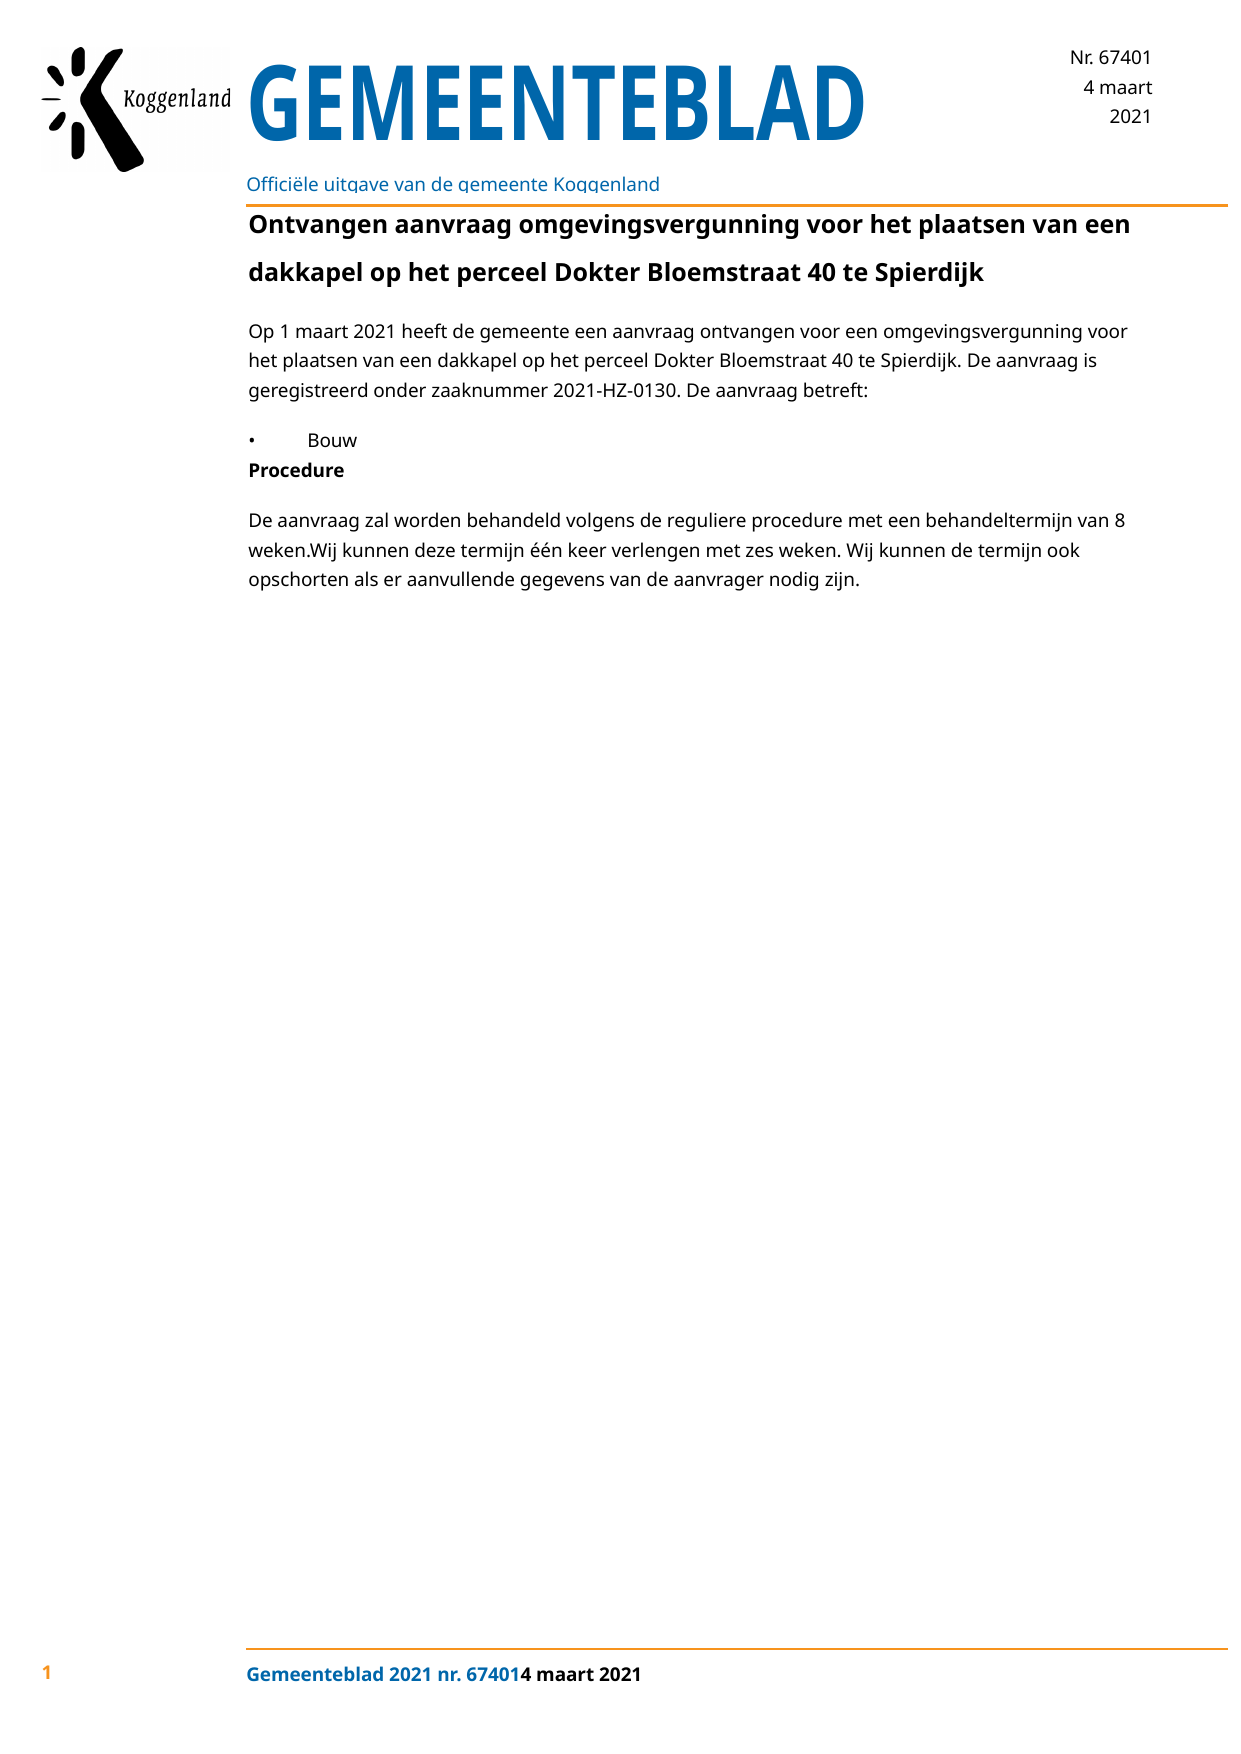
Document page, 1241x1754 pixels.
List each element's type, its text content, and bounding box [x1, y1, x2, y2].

text De aanvraag zal worden behandeld volgens de reguliere procedure met een behandeltermijn van 8 weken.Wij kunnen deze termijn één keer verlengen met zes weken. Wij kunnen de termijn ook opschorten als er aanvullende gegevens van de aanvrager nodig zijn. [248, 507, 1152, 592]
text Ontvangen aanvraag omgevingsvergunning voor het plaatsen van een dakkapel op het perceel Dokter Bloemstraat 40 te Spierdijk [248, 207, 1152, 288]
text Procedure [248, 457, 1152, 483]
text Op 1 maart 2021 heeft de gemeente een aanvraag ontvangen voor een omgevingsvergunning voor het plaatsen van een dakkapel op het perceel Dokter Bloemstraat 40 te Spierdijk. De aanvraag is geregistreerd onder zaaknummer 2021-HZ-0130. De aanvraag betreft: [248, 318, 1152, 403]
picture [41, 47, 231, 172]
list Bouw [248, 427, 1152, 453]
